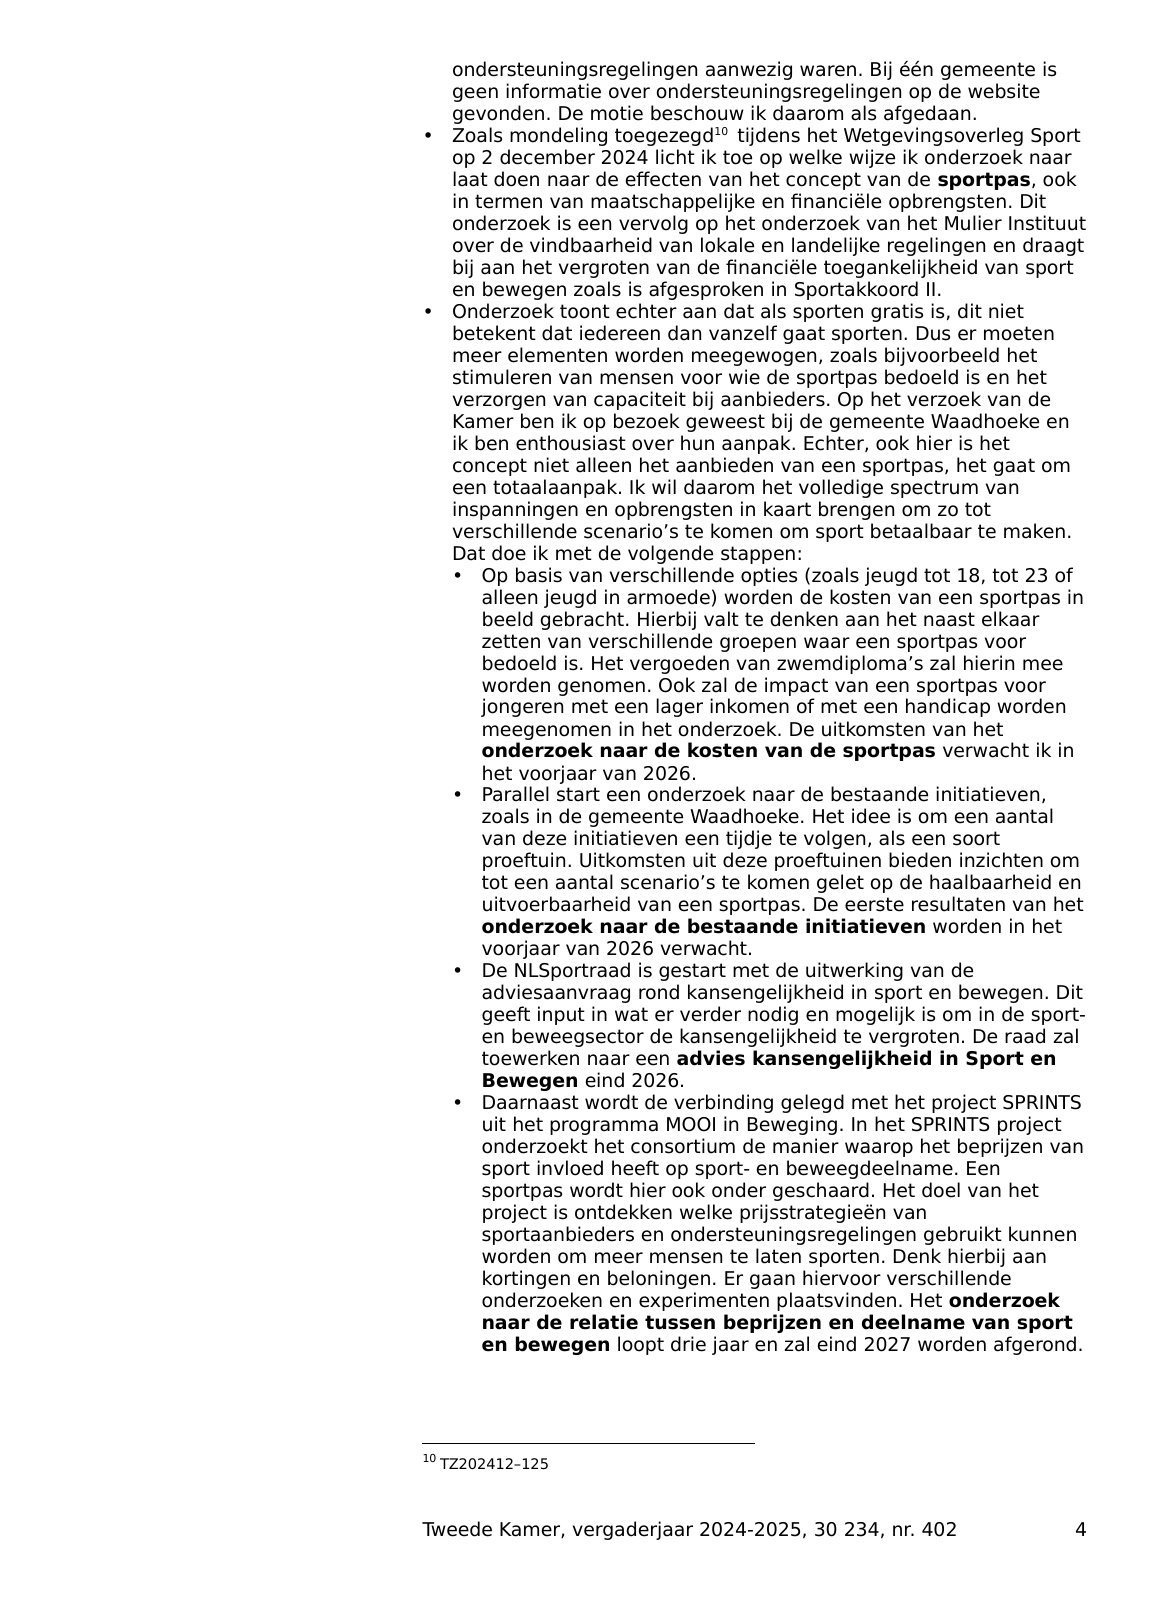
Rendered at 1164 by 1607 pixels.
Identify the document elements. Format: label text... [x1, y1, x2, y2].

text • Onderzoek toont echter aan dat als sporten gratis is, dit niet betekent dat iedereen dan vanzelf gaat sporten. Dus er moeten meer elementen worden meegewogen, zoals bijvoorbeeld het stimuleren van mensen voor wie de sportpas bedoeld is en het verzorgen van capaciteit bij aanbieders. Op het verzoek van de Kamer ben ik op bezoek geweest bij de gemeente Waadhoeke en ik ben enthousiast over hun aanpak. Echter, ook hier is het concept niet alleen het aanbieden van een sportpas, het gaat om een totaalaanpak. Ik wil daarom het volledige spectrum van inspanningen en opbrengsten in kaart brengen om zo tot verschillende scenario’s te komen om sport betaalbaar te maken. Dat doe ik met de volgende stappen: [422, 301, 1087, 564]
text • Zoals mondeling toegezegd tijdens het Wetgevingsoverleg Sport op 2 december 2024 licht ik toe op welke wijze ik onderzoek naar laat doen naar de effecten van het concept van de sportpas, ook in termen van maatschappelijke en financiële opbrengsten. Dit onderzoek is een vervolg op het onderzoek van het Mulier Instituut over de vindbaarheid van lokale en landelijke regelingen en draagt bij aan het vergroten van de financiële toegankelijkheid van sport en bewegen zoals is afgesproken in Sportakkoord II. [422, 125, 1087, 301]
text TZ202412–125 [422, 1452, 1087, 1474]
text • Op basis van verschillende opties (zoals jeugd tot 18, tot 23 of alleen jeugd in armoede) worden de kosten van een sportpas in beeld gebracht. Hierbij valt te denken aan het naast elkaar zetten van verschillende groepen waar een sportpas voor bedoeld is. Het vergoeden van zwemdiploma’s zal hierin mee worden genomen. Ook zal de impact van een sportpas voor jongeren met een lager inkomen of met een handicap worden meegenomen in het onderzoek. De uitkomsten van het onderzoek naar de kosten van de sportpas verwacht ik in het voorjaar van 2026. [452, 564, 1087, 784]
text • De NLSportraad is gestart met de uitwerking van de adviesaanvraag rond kansengelijkheid in sport en bewegen. Dit geeft input in wat er verder nodig en mogelijk is om in de sport- en beweegsector de kansengelijkheid te vergroten. De raad zal toewerken naar een advies kansengelijkheid in Sport en Bewegen eind 2026. [452, 960, 1087, 1092]
text ondersteuningsregelingen aanwezig waren. Bij één gemeente is geen informatie over ondersteuningsregelingen op de website gevonden. De motie beschouw ik daarom als afgedaan. [422, 59, 1087, 125]
text • Parallel start een onderzoek naar de bestaande initiatieven, zoals in de gemeente Waadhoeke. Het idee is om een aantal van deze initiatieven een tijdje te volgen, als een soort proeftuin. Uitkomsten uit deze proeftuinen bieden inzichten om tot een aantal scenario’s te komen gelet op de haalbaarheid en uitvoerbaarheid van een sportpas. De eerste resultaten van het onderzoek naar de bestaande initiatieven worden in het voorjaar van 2026 verwacht. [452, 784, 1087, 960]
text • Daarnaast wordt de verbinding gelegd met het project SPRINTS uit het programma MOOI in Beweging. In het SPRINTS project onderzoekt het consortium de manier waarop het beprijzen van sport invloed heeft op sport- en beweegdeelname. Een sportpas wordt hier ook onder geschaard. Het doel van het project is ontdekken welke prijsstrategieën van sportaanbieders en ondersteuningsregelingen gebruikt kunnen worden om meer mensen te laten sporten. Denk hierbij aan kortingen en beloningen. Er gaan hiervoor verschillende onderzoeken en experimenten plaatsvinden. Het onderzoek naar de relatie tussen beprijzen en deelname van sport en bewegen loopt drie jaar en zal eind 2027 worden afgerond. [452, 1092, 1087, 1356]
